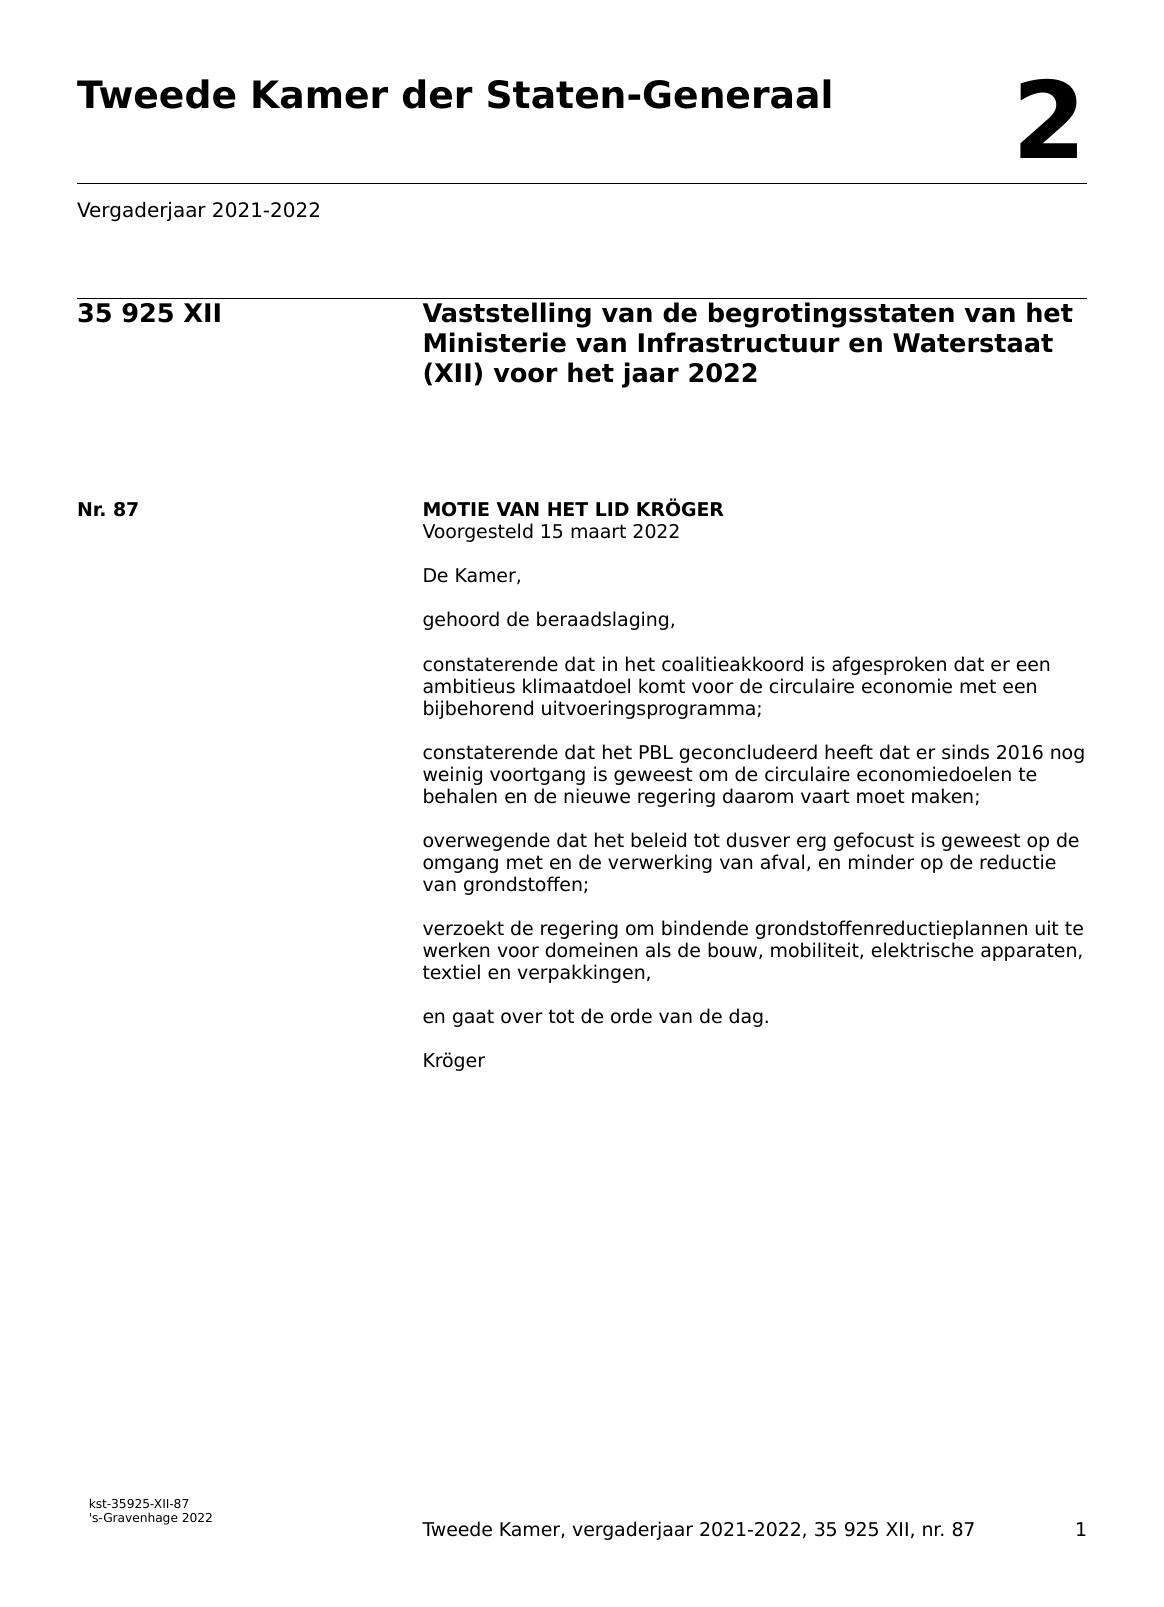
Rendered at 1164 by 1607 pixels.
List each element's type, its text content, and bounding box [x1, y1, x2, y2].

text verzoekt de regering om bindende grondstoffenreductieplannen uit te werken voor domeinen als de bouw, mobiliteit, elektrische apparaten, textiel en verpakkingen, [422, 918, 1087, 984]
table_header Tweede Kamer der Staten-Generaal [77, 59, 886, 183]
subtitle 35 925 XII Vaststelling van de begrotingsstaten van het Ministerie van Infrastructuur en Waterstaat (XII) voor het jaar 2022 [77, 299, 1087, 388]
text gehoord de beraadslaging, [422, 609, 1087, 631]
text overwegende dat het beleid tot dusver erg gefocust is geweest op de omgang met en de verwerking van afval, en minder op de reductie van grondstoffen; [422, 830, 1087, 896]
table_header 2 [886, 59, 1087, 183]
text en gaat over tot de orde van de dag. [422, 1006, 1087, 1028]
table_cell Vergaderjaar 2021-2022 [77, 184, 1087, 298]
subtitle Nr. 87 MOTIE VAN HET LID KRÖGER [77, 499, 1087, 521]
text De Kamer, [422, 565, 1087, 587]
text constaterende dat in het coalitieakkoord is afgesproken dat er een ambitieus klimaatdoel komt voor de circulaire economie met een bijbehorend uitvoeringsprogramma; [422, 653, 1087, 719]
text Voorgesteld 15 maart 2022 [422, 521, 1087, 543]
text constaterende dat het PBL geconcludeerd heeft dat er sinds 2016 nog weinig voortgang is geweest om de circulaire economiedoelen te behalen en de nieuwe regering daarom vaart moet maken; [422, 742, 1087, 808]
text Kröger [422, 1050, 1087, 1072]
text 's-Gravenhage 2022 [88, 1511, 323, 1525]
text kst-35925-XII-87 [88, 1497, 323, 1511]
